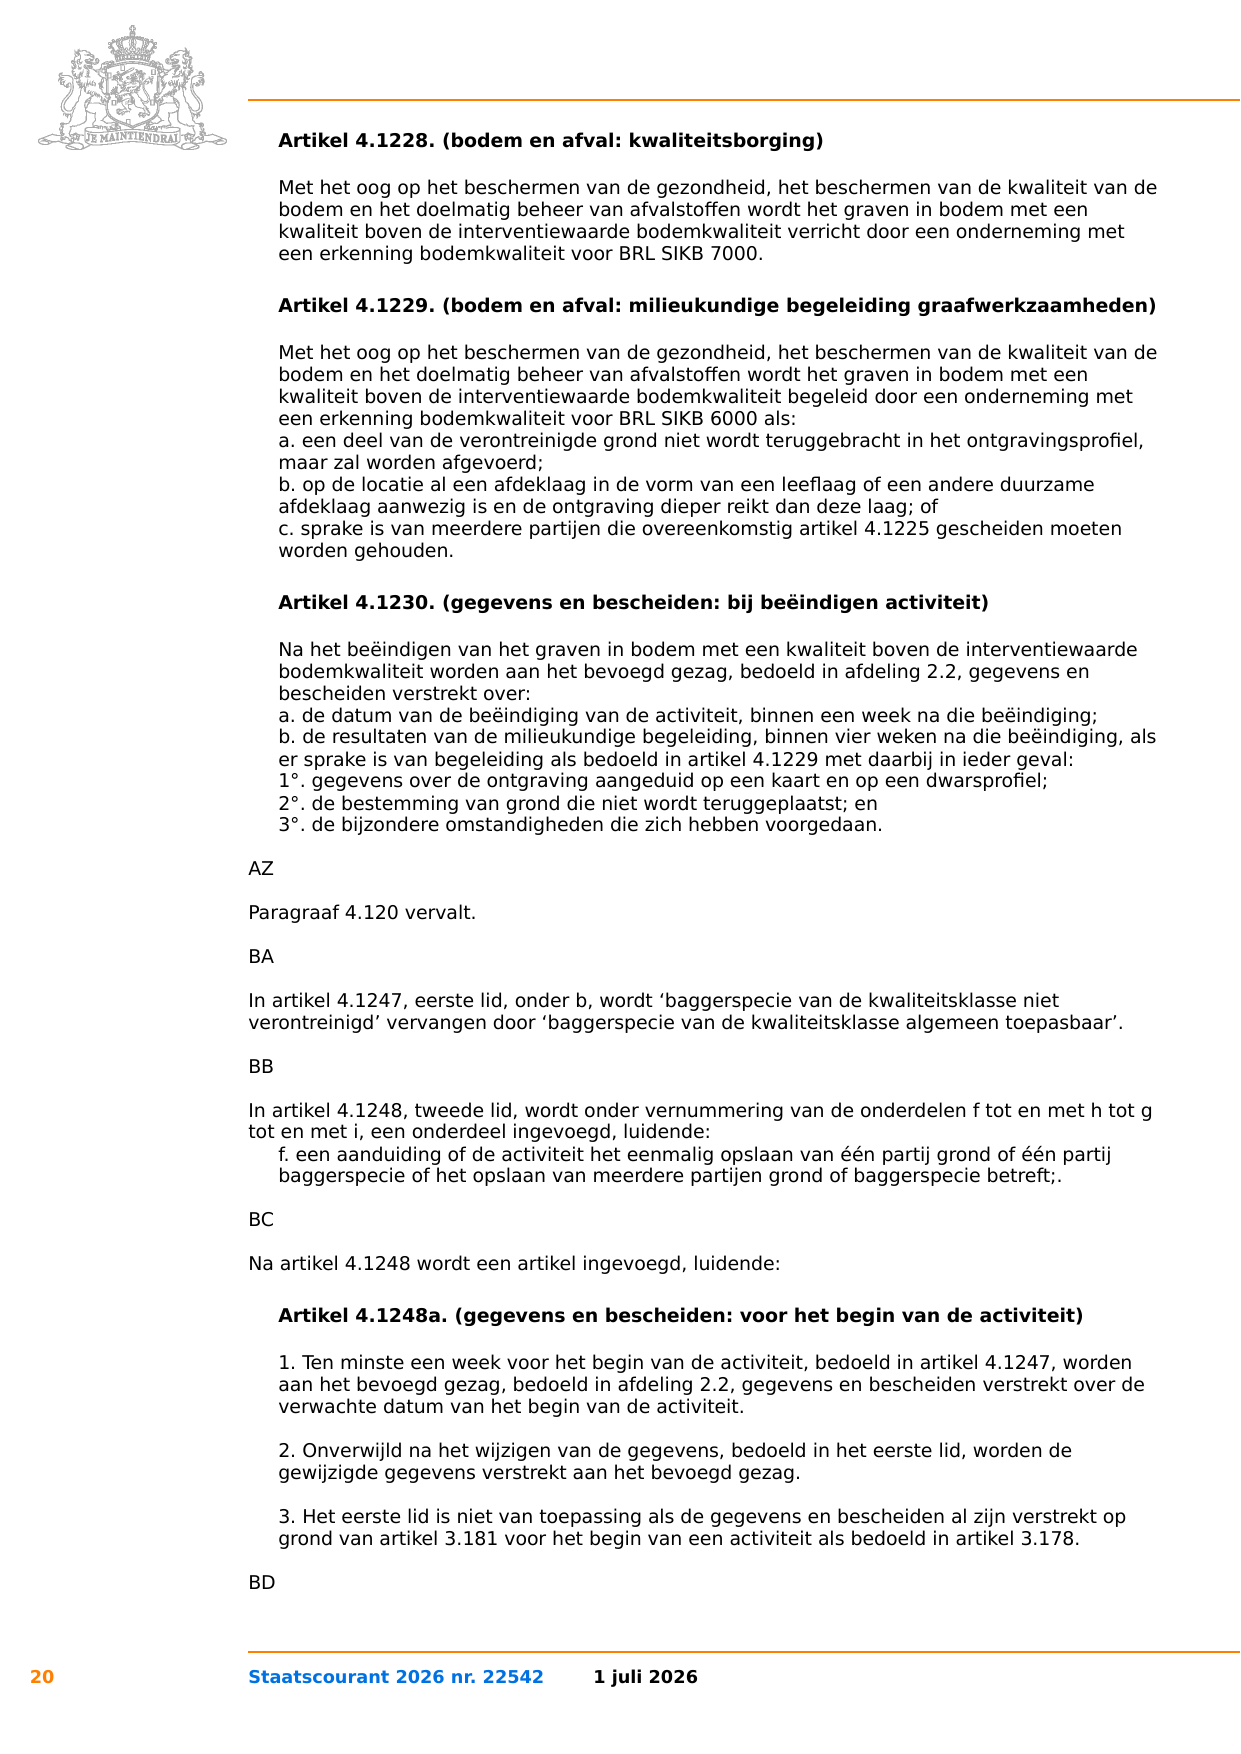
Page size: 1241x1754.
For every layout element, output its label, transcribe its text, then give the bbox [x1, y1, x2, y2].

text AZ [248, 858, 1163, 880]
text BD [248, 1572, 1163, 1593]
text a. een deel van de verontreinigde grond niet wordt teruggebracht in het ontgravingsprofiel, maar zal worden afgevoerd; [278, 430, 1163, 474]
text Paragraaf 4.120 vervalt. [248, 902, 1163, 924]
picture [38, 25, 227, 150]
subtitle Artikel 4.1228. (bodem en afval: kwaliteitsborging) [278, 130, 1163, 152]
text In artikel 4.1248, tweede lid, wordt onder vernummering van de onderdelen f tot en met h tot g tot en met i, een onderdeel ingevoegd, luidende: [248, 1099, 1163, 1143]
text 2. Onverwijld na het wijzigen van de gegevens, bedoeld in het eerste lid, worden de gewijzigde gegevens verstrekt aan het bevoegd gezag. [278, 1440, 1163, 1484]
text BB [248, 1056, 1163, 1078]
text BA [248, 946, 1163, 968]
text 1°. gegevens over de ontgraving aangeduid op een kaart en op een dwarsprofiel; [278, 770, 1163, 792]
text 3°. de bijzondere omstandigheden die zich hebben voorgedaan. [278, 814, 1163, 836]
text c. sprake is van meerdere partijen die overeenkomstig artikel 4.1225 gescheiden moeten worden gehouden. [278, 518, 1163, 562]
text a. de datum van de beëindiging van de activiteit, binnen een week na die beëindiging; [278, 704, 1163, 726]
text Na het beëindigen van het graven in bodem met een kwaliteit boven de interventiewaarde bodemkwaliteit worden aan het bevoegd gezag, bedoeld in afdeling 2.2, gegevens en bescheiden verstrekt over: [278, 638, 1163, 704]
text 3. Het eerste lid is niet van toepassing als de gegevens en bescheiden al zijn verstrekt op grond van artikel 3.181 voor het begin van een activiteit als bedoeld in artikel 3.178. [278, 1506, 1163, 1550]
text b. op de locatie al een afdeklaag in de vorm van een leeflaag of een andere duurzame afdeklaag aanwezig is en de ontgraving dieper reikt dan deze laag; of [278, 474, 1163, 518]
text Na artikel 4.1248 wordt een artikel ingevoegd, luidende: [248, 1253, 1163, 1275]
text Met het oog op het beschermen van de gezondheid, het beschermen van de kwaliteit van de bodem en het doelmatig beheer van afvalstoffen wordt het graven in bodem met een kwaliteit boven de interventiewaarde bodemkwaliteit begeleid door een onderneming met een erkenning bodemkwaliteit voor BRL SIKB 6000 als: [278, 342, 1163, 430]
text 1. Ten minste een week voor het begin van de activiteit, bedoeld in artikel 4.1247, worden aan het bevoegd gezag, bedoeld in afdeling 2.2, gegevens en bescheiden verstrekt over de verwachte datum van het begin van de activiteit. [278, 1352, 1163, 1418]
text BC [248, 1209, 1163, 1231]
text In artikel 4.1247, eerste lid, onder b, wordt ‘baggerspecie van de kwaliteitsklasse niet verontreinigd’ vervangen door ‘baggerspecie van de kwaliteitsklasse algemeen toepasbaar’. [248, 990, 1163, 1034]
text b. de resultaten van de milieukundige begeleiding, binnen vier weken na die beëindiging, als er sprake is van begeleiding als bedoeld in artikel 4.1229 met daarbij in ieder geval: [278, 726, 1163, 770]
text f. een aanduiding of de activiteit het eenmalig opslaan van één partij grond of één partij baggerspecie of het opslaan van meerdere partijen grond of baggerspecie betreft;. [278, 1143, 1163, 1187]
subtitle Artikel 4.1230. (gegevens en bescheiden: bij beëindigen activiteit) [278, 592, 1163, 613]
subtitle Artikel 4.1229. (bodem en afval: milieukundige begeleiding graafwerkzaamheden) [278, 295, 1163, 317]
text 2°. de bestemming van grond die niet wordt teruggeplaatst; en [278, 792, 1163, 814]
subtitle Artikel 4.1248a. (gegevens en bescheiden: voor het begin van de activiteit) [278, 1305, 1163, 1327]
text Met het oog op het beschermen van de gezondheid, het beschermen van de kwaliteit van de bodem en het doelmatig beheer van afvalstoffen wordt het graven in bodem met een kwaliteit boven de interventiewaarde bodemkwaliteit verricht door een onderneming met een erkenning bodemkwaliteit voor BRL SIKB 7000. [278, 177, 1163, 265]
